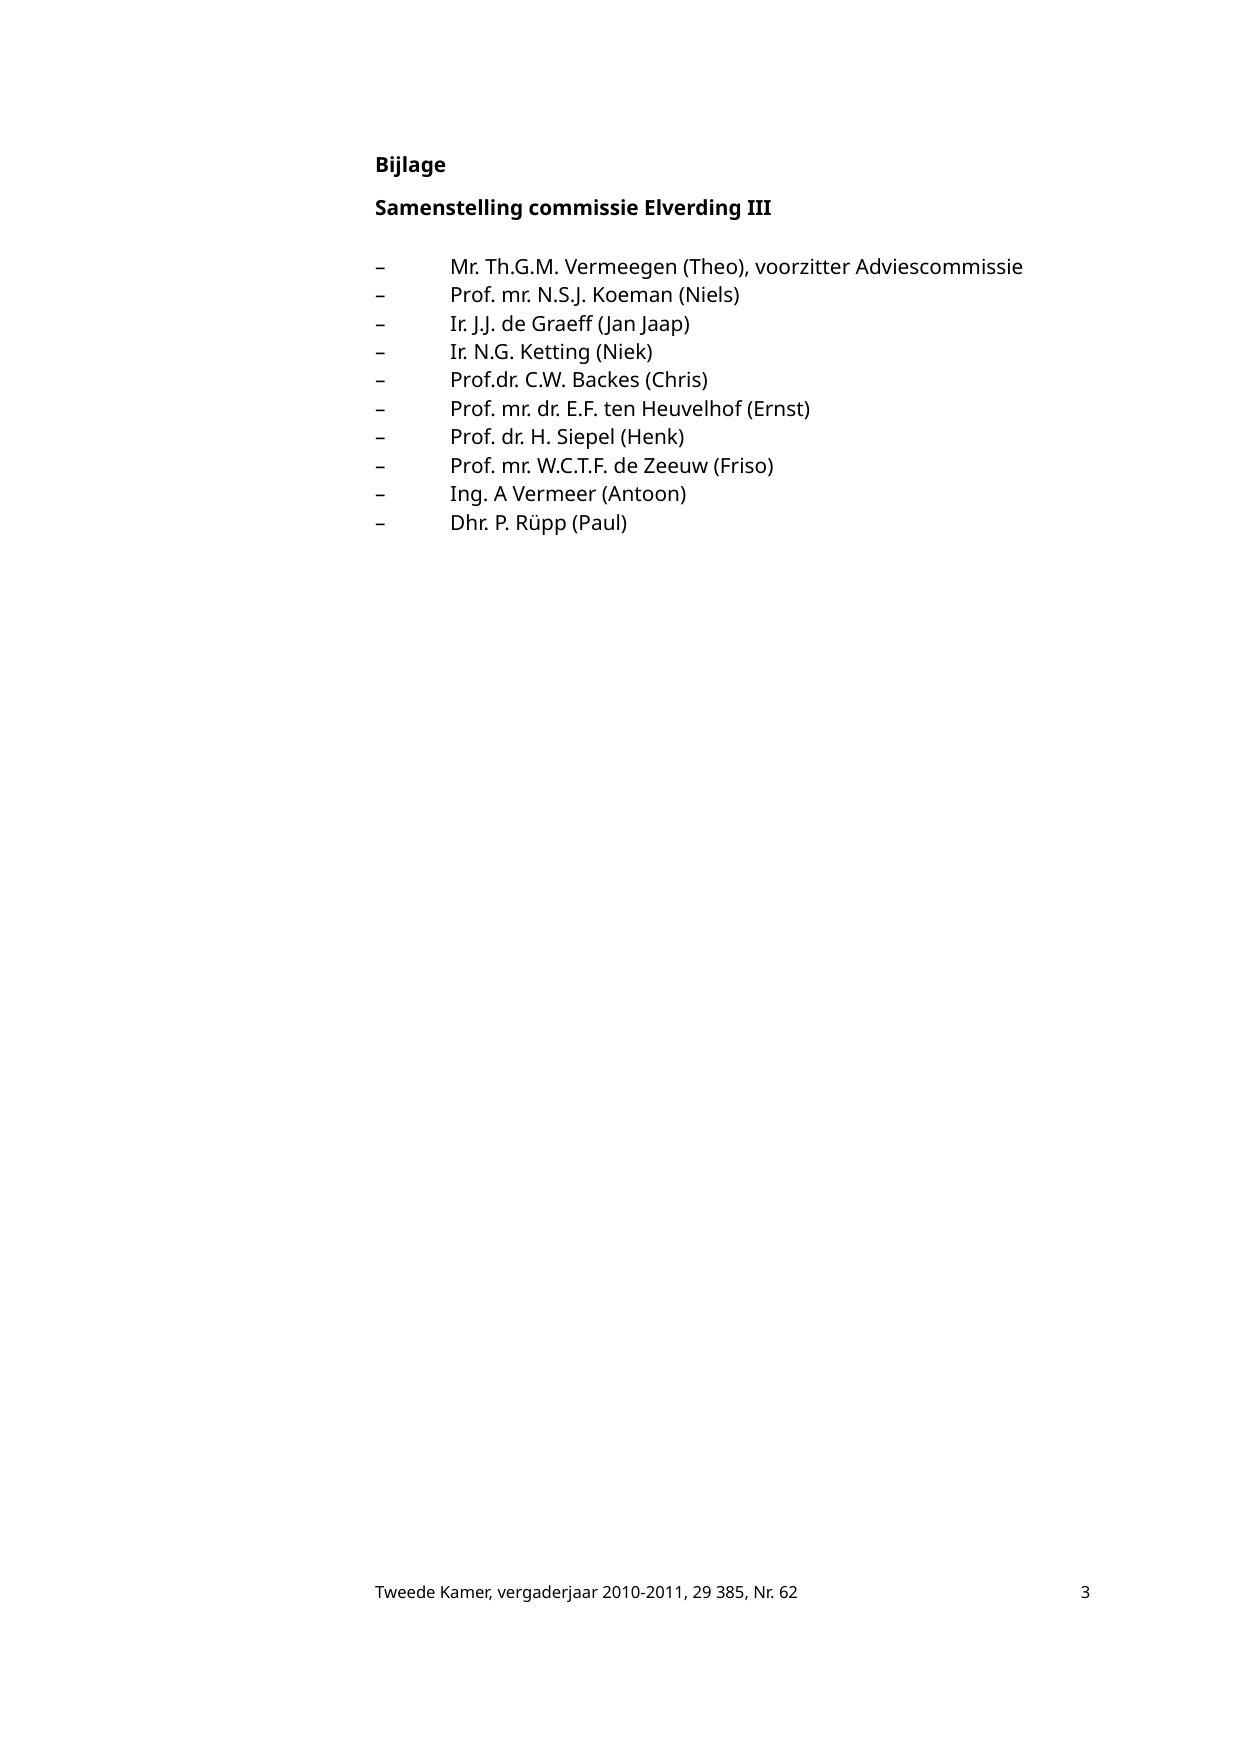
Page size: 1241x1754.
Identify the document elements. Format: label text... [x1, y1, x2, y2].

list Prof. mr. dr. E.F. ten Heuvelhof (Ernst) [375, 394, 1090, 422]
list Ing. A Vermeer (Antoon) [375, 479, 1090, 508]
list Prof.dr. C.W. Backes (Chris) [375, 366, 1090, 394]
list Ir. J.J. de Graeff (Jan Jaap) [375, 309, 1090, 337]
list Ir. N.G. Ketting (Niek) [375, 337, 1090, 366]
text Samenstelling commissie Elverding III [375, 193, 1090, 222]
list Prof. dr. H. Siepel (Henk) [375, 422, 1090, 451]
list Prof. mr. N.S.J. Koeman (Niels) [375, 280, 1090, 309]
text Bijlage [375, 150, 1090, 178]
list Dhr. P. Rüpp (Paul) [375, 508, 1090, 536]
list Mr. Th.G.M. Vermeegen (Theo), voorzitter Adviescommissie [375, 252, 1090, 280]
list Prof. mr. W.C.T.F. de Zeeuw (Friso) [375, 451, 1090, 479]
